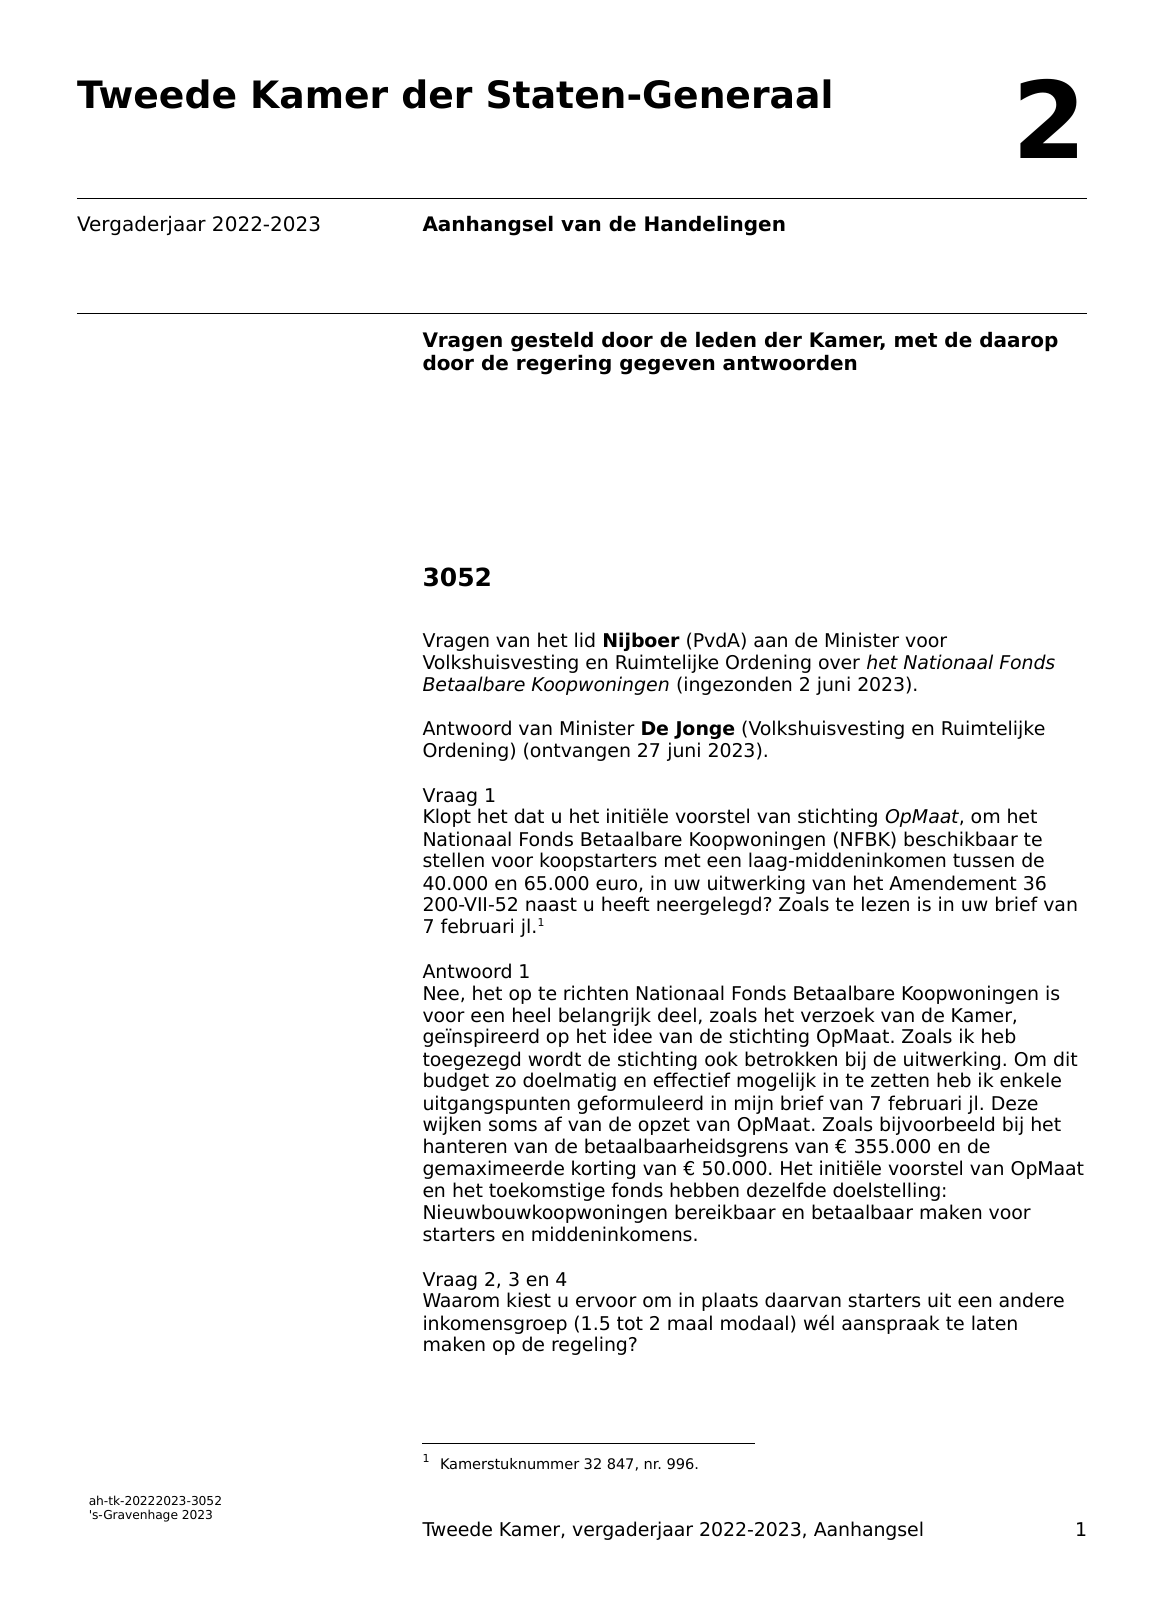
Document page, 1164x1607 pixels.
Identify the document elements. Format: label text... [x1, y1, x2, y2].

table_cell Aanhangsel van de Handelingen [422, 199, 1087, 313]
text Antwoord van Minister De Jonge (Volkshuisvesting en Ruimtelijke Ordening) (ontvangen 27 juni 2023). [422, 718, 1087, 762]
text 3052 [422, 563, 1087, 592]
table_cell [77, 314, 422, 375]
text ah-tk-20222023-3052 [88, 1494, 323, 1508]
text 's-Gravenhage 2023 [88, 1508, 323, 1522]
table_header Tweede Kamer der Staten-Generaal [77, 59, 886, 198]
text Kamerstuknummer 32 847, nr. 996. [422, 1452, 1087, 1474]
text Waarom kiest u ervoor om in plaats daarvan starters uit een andere inkomensgroep (1.5 tot 2 maal modaal) wél aanspraak te laten maken op de regeling? [422, 1290, 1087, 1356]
text Klopt het dat u het initiële voorstel van stichting OpMaat, om het Nationaal Fonds Betaalbare Koopwoningen (NFBK) beschikbaar te stellen voor koopstarters met een laag-middeninkomen tussen de 40.000 en 65.000 euro, in uw uitwerking van het Amendement 36 200-VII-52 naast u heeft neergelegd? Zoals te lezen is in uw brief van 7 februari jl. [422, 806, 1087, 938]
text Vraag 2, 3 en 4 [422, 1268, 1087, 1290]
table_cell Vragen gesteld door de leden der Kamer, met de daarop door de regering gegeven antwoorden [422, 314, 1087, 375]
table_header 2 [886, 59, 1087, 198]
text Vragen van het lid Nijboer (PvdA) aan de Minister voor Volkshuisvesting en Ruimtelijke Ordening over het Nationaal Fonds Betaalbare Koopwoningen (ingezonden 2 juni 2023). [422, 630, 1087, 696]
text Antwoord 1 [422, 961, 1087, 982]
table_cell Vergaderjaar 2022-2023 [77, 199, 422, 313]
text Vraag 1 [422, 784, 1087, 806]
text Nee, het op te richten Nationaal Fonds Betaalbare Koopwoningen is voor een heel belangrijk deel, zoals het verzoek van de Kamer, geïnspireerd op het idee van de stichting OpMaat. Zoals ik heb toegezegd wordt de stichting ook betrokken bij de uitwerking. Om dit budget zo doelmatig en effectief mogelijk in te zetten heb ik enkele uitgangspunten geformuleerd in mijn brief van 7 februari jl. Deze wijken soms af van de opzet van OpMaat. Zoals bijvoorbeeld bij het hanteren van de betaalbaarheidsgrens van € 355.000 en de gemaximeerde korting van € 50.000. Het initiële voorstel van OpMaat en het toekomstige fonds hebben dezelfde doelstelling: Nieuwbouwkoopwoningen bereikbaar en betaalbaar maken voor starters en middeninkomens. [422, 982, 1087, 1246]
